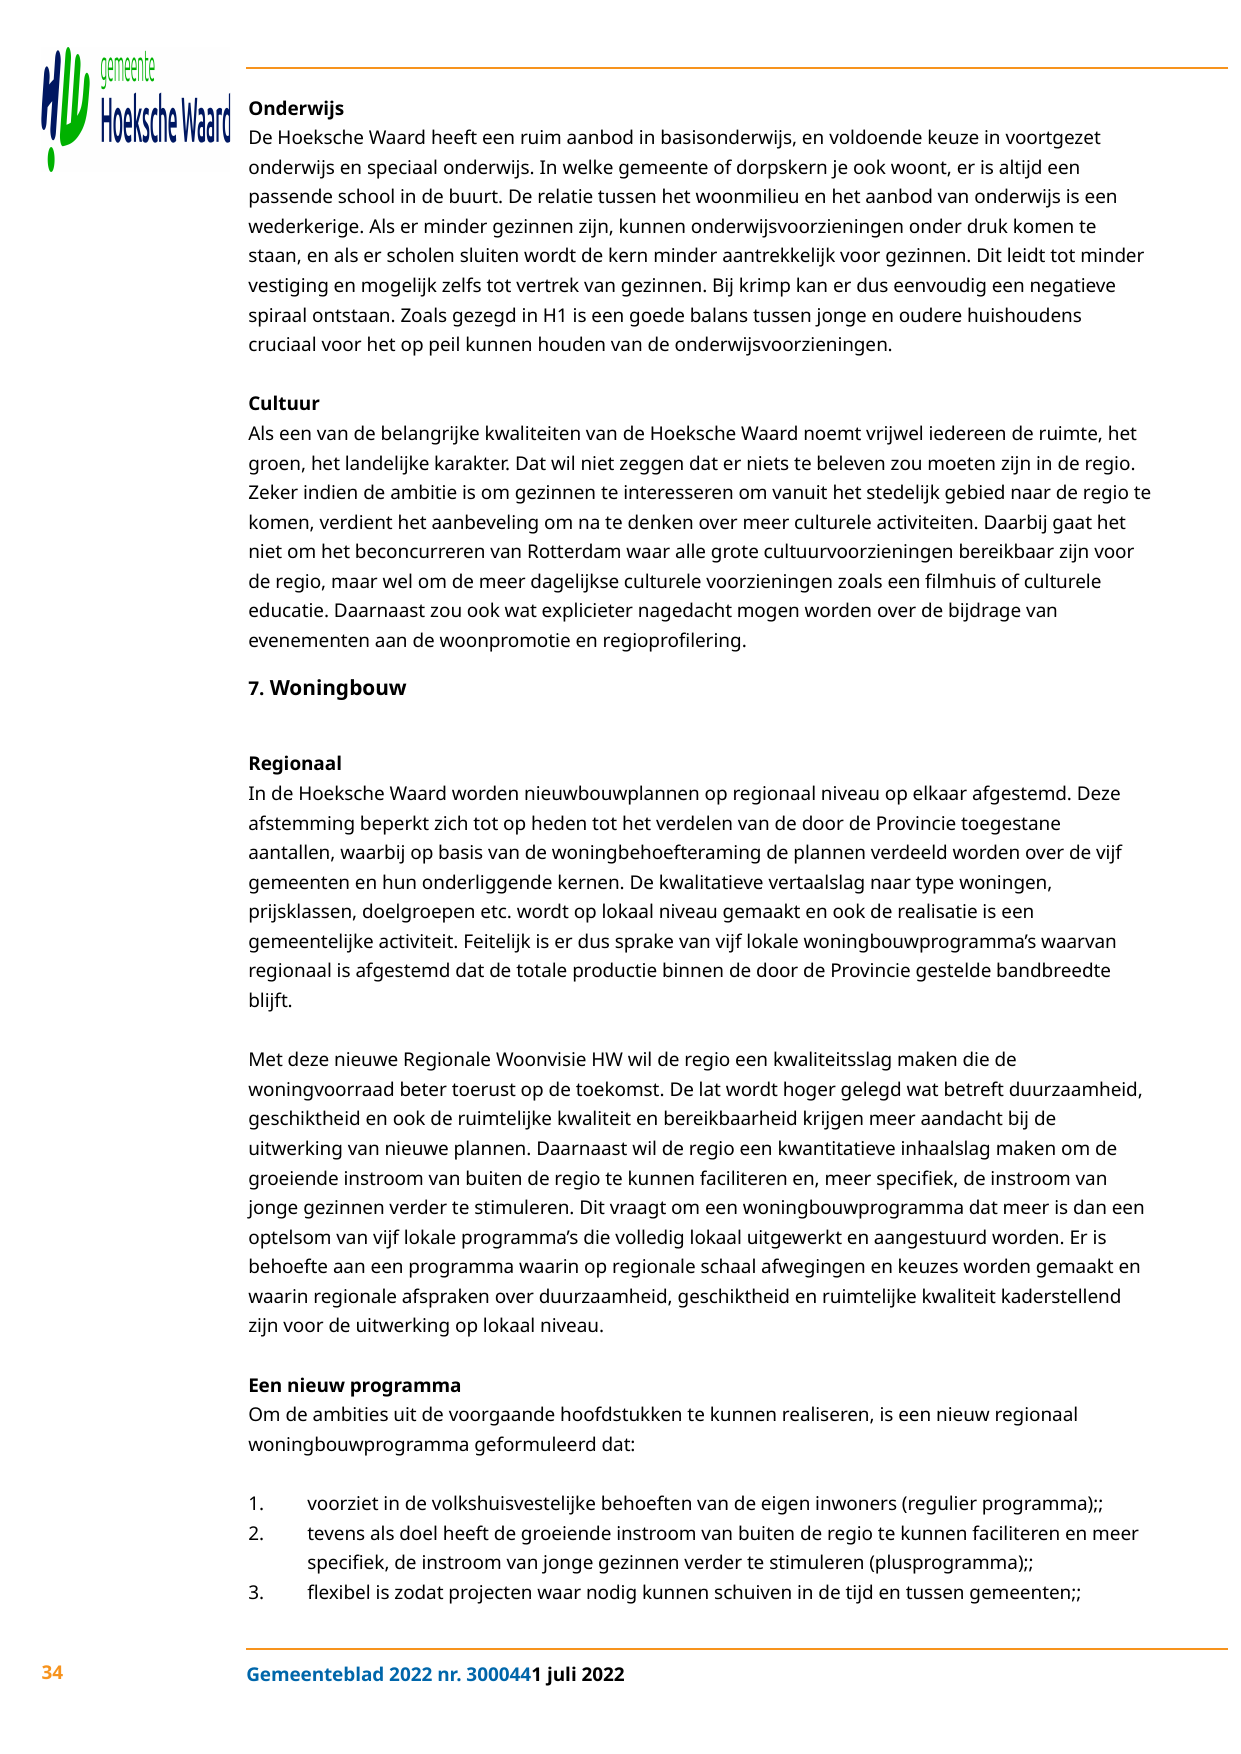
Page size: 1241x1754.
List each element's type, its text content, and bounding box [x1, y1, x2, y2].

picture [41, 47, 231, 172]
text Onderwijs [248, 95, 1152, 121]
text De Hoeksche Waard heeft een ruim aanbod in basisonderwijs, en voldoende keuze in voortgezet onderwijs en speciaal onderwijs. In welke gemeente of dorpskern je ook woont, er is altijd een passende school in de buurt. De relatie tussen het woonmilieu en het aanbod van onderwijs is een wederkerige. Als er minder gezinnen zijn, kunnen onderwijsvoorzieningen onder druk komen te staan, en als er scholen sluiten wordt de kern minder aantrekkelijk voor gezinnen. Dit leidt tot minder vestiging en mogelijk zelfs tot vertrek van gezinnen. Bij krimp kan er dus eenvoudig een negatieve spiraal ontstaan. Zoals gezegd in H1 is een goede balans tussen jonge en oudere huishoudens cruciaal voor het op peil kunnen houden van de onderwijsvoorzieningen. [248, 124, 1152, 357]
list voorziet in de volkshuisvestelijke behoeften van de eigen inwoners (regulier programma);; [248, 1490, 1152, 1516]
text Regionaal [248, 751, 1152, 776]
list tevens als doel heeft de groeiende instroom van buiten de regio te kunnen faciliteren en meer specifiek, de instroom van jonge gezinnen verder te stimuleren (plusprogramma);; [248, 1520, 1152, 1575]
text Om de ambities uit de voorgaande hoofdstukken te kunnen realiseren, is een nieuw regionaal woningbouwprogramma geformuleerd dat: [248, 1401, 1152, 1457]
text Cultuur [248, 391, 1152, 416]
list flexibel is zodat projecten waar nodig kunnen schuiven in de tijd en tussen gemeenten;; [248, 1579, 1152, 1605]
text Als een van de belangrijke kwaliteiten van de Hoeksche Waard noemt vrijwel iedereen de ruimte, het groen, het landelijke karakter. Dat wil niet zeggen dat er niets te beleven zou moeten zijn in de regio. Zeker indien de ambitie is om gezinnen te interesseren om vanuit het stedelijk gebied naar de regio te komen, verdient het aanbeveling om na te denken over meer culturele activiteiten. Daarbij gaat het niet om het beconcurreren van Rotterdam waar alle grote cultuurvoorzieningen bereikbaar zijn voor de regio, maar wel om de meer dagelijkse culturele voorzieningen zoals een filmhuis of culturele educatie. Daarnaast zou ook wat explicieter nagedacht mogen worden over de bijdrage van evenementen aan de woonpromotie en regioprofilering. [248, 420, 1152, 653]
text In de Hoeksche Waard worden nieuwbouwplannen op regionaal niveau op elkaar afgestemd. Deze afstemming beperkt zich tot op heden tot het verdelen van de door de Provincie toegestane aantallen, waarbij op basis van de woningbehoefteraming de plannen verdeeld worden over de vijf gemeenten en hun onderliggende kernen. De kwalitatieve vertaalslag naar type woningen, prijsklassen, doelgroepen etc. wordt op lokaal niveau gemaakt en ook de realisatie is een gemeentelijke activiteit. Feitelijk is er dus sprake van vijf lokale woningbouwprogramma’s waarvan regionaal is afgestemd dat de totale productie binnen de door de Provincie gestelde bandbreedte blijft. [248, 780, 1152, 1013]
text 7. Woningbouw [248, 673, 1152, 701]
text Een nieuw programma [248, 1372, 1152, 1398]
text Met deze nieuwe Regionale Woonvisie HW wil de regio een kwaliteitsslag maken die de woningvoorraad beter toerust op de toekomst. De lat wordt hoger gelegd wat betreft duurzaamheid, geschiktheid en ook de ruimtelijke kwaliteit en bereikbaarheid krijgen meer aandacht bij de uitwerking van nieuwe plannen. Daarnaast wil de regio een kwantitatieve inhaalslag maken om de groeiende instroom van buiten de regio te kunnen faciliteren en, meer specifiek, de instroom van jonge gezinnen verder te stimuleren. Dit vraagt om een woningbouwprogramma dat meer is dan een optelsom van vijf lokale programma’s die volledig lokaal uitgewerkt en aangestuurd worden. Er is behoefte aan een programma waarin op regionale schaal afwegingen en keuzes worden gemaakt en waarin regionale afspraken over duurzaamheid, geschiktheid en ruimtelijke kwaliteit kaderstellend zijn voor de uitwerking op lokaal niveau. [248, 1046, 1152, 1338]
